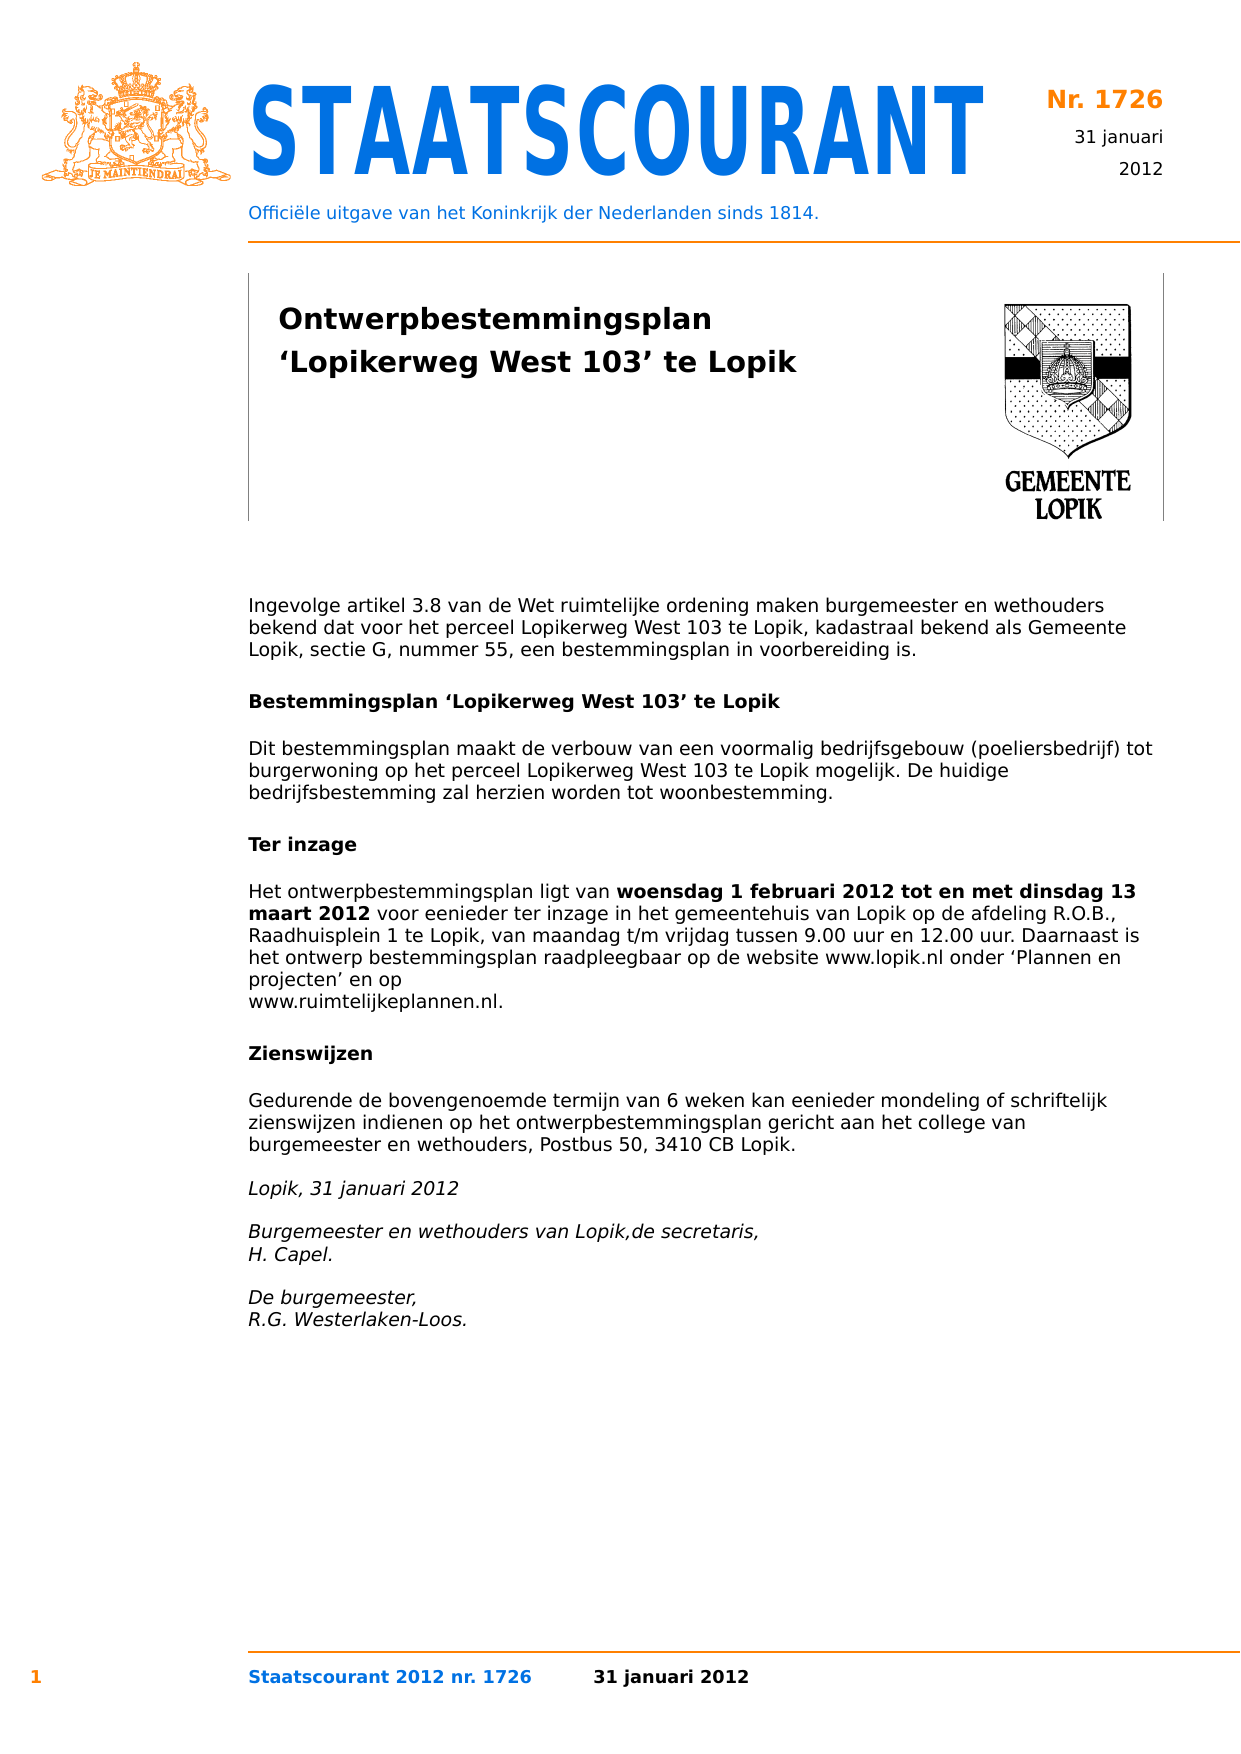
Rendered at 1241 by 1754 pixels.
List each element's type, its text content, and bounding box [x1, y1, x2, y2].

text Dit bestemmingsplan maakt de verbouw van een voormalig bedrijfsgebouw (poeliersbedrijf) tot burgerwoning op het perceel Lopikerweg West 103 te Lopik mogelijk. De huidige bedrijfsbestemming zal herzien worden tot woonbestemming. [248, 738, 1163, 804]
text Burgemeester en wethouders van Lopik,de secretaris, H. Capel. [248, 1221, 1163, 1265]
table_header STAATSCOURANT [248, 62, 998, 203]
table_header [25, 62, 248, 241]
text Gedurende de bovengenoemde termijn van 6 weken kan eenieder mondeling of schriftelijk zienswijzen indienen op het ontwerpbestemmingsplan gericht aan het college van burgemeester en wethouders, Postbus 50, 3410 CB Lopik. [248, 1090, 1163, 1156]
text www.ruimtelijkeplannen.nl. [248, 991, 1163, 1013]
subtitle Zienswijzen [248, 1043, 1163, 1065]
text Ingevolge artikel 3.8 van de Wet ruimtelijke ordening maken burgemeester en wethouders bekend dat voor het perceel Lopikerweg West 103 te Lopik, kadastraal bekend als Gemeente Lopik, sectie G, nummer 55, een bestemmingsplan in voorbereiding is. [248, 595, 1163, 661]
text Het ontwerpbestemmingsplan ligt van woensdag 1 februari 2012 tot en met dinsdag 13 maart 2012 voor eenieder ter inzage in het gemeentehuis van Lopik op de afdeling R.O.B., Raadhuisplein 1 te Lopik, van maandag t/m vrijdag tussen 9.00 uur en 12.00 uur. Daarnaast is het ontwerp bestemmingsplan raadpleegbaar op de website www.lopik.nl onder ‘Plannen en projecten’ en op [248, 881, 1163, 991]
picture [1003, 302, 1134, 521]
text Lopik, 31 januari 2012 [248, 1178, 1163, 1199]
table_cell 2012 [998, 153, 1240, 203]
text De burgemeester, R.G. Westerlaken-Loos. [248, 1287, 1163, 1331]
table_cell 31 januari [998, 121, 1240, 153]
picture [41, 62, 231, 186]
subtitle Ontwerpbestemmingsplan ‘Lopikerweg West 103’ te Lopik [249, 273, 1163, 521]
subtitle Ter inzage [248, 834, 1163, 856]
table_cell Officiële uitgave van het Koninkrijk der Nederlanden sinds 1814. [248, 203, 1240, 241]
table_header Nr. 1726 [998, 62, 1240, 121]
subtitle Bestemmingsplan ‘Lopikerweg West 103’ te Lopik [248, 691, 1163, 713]
